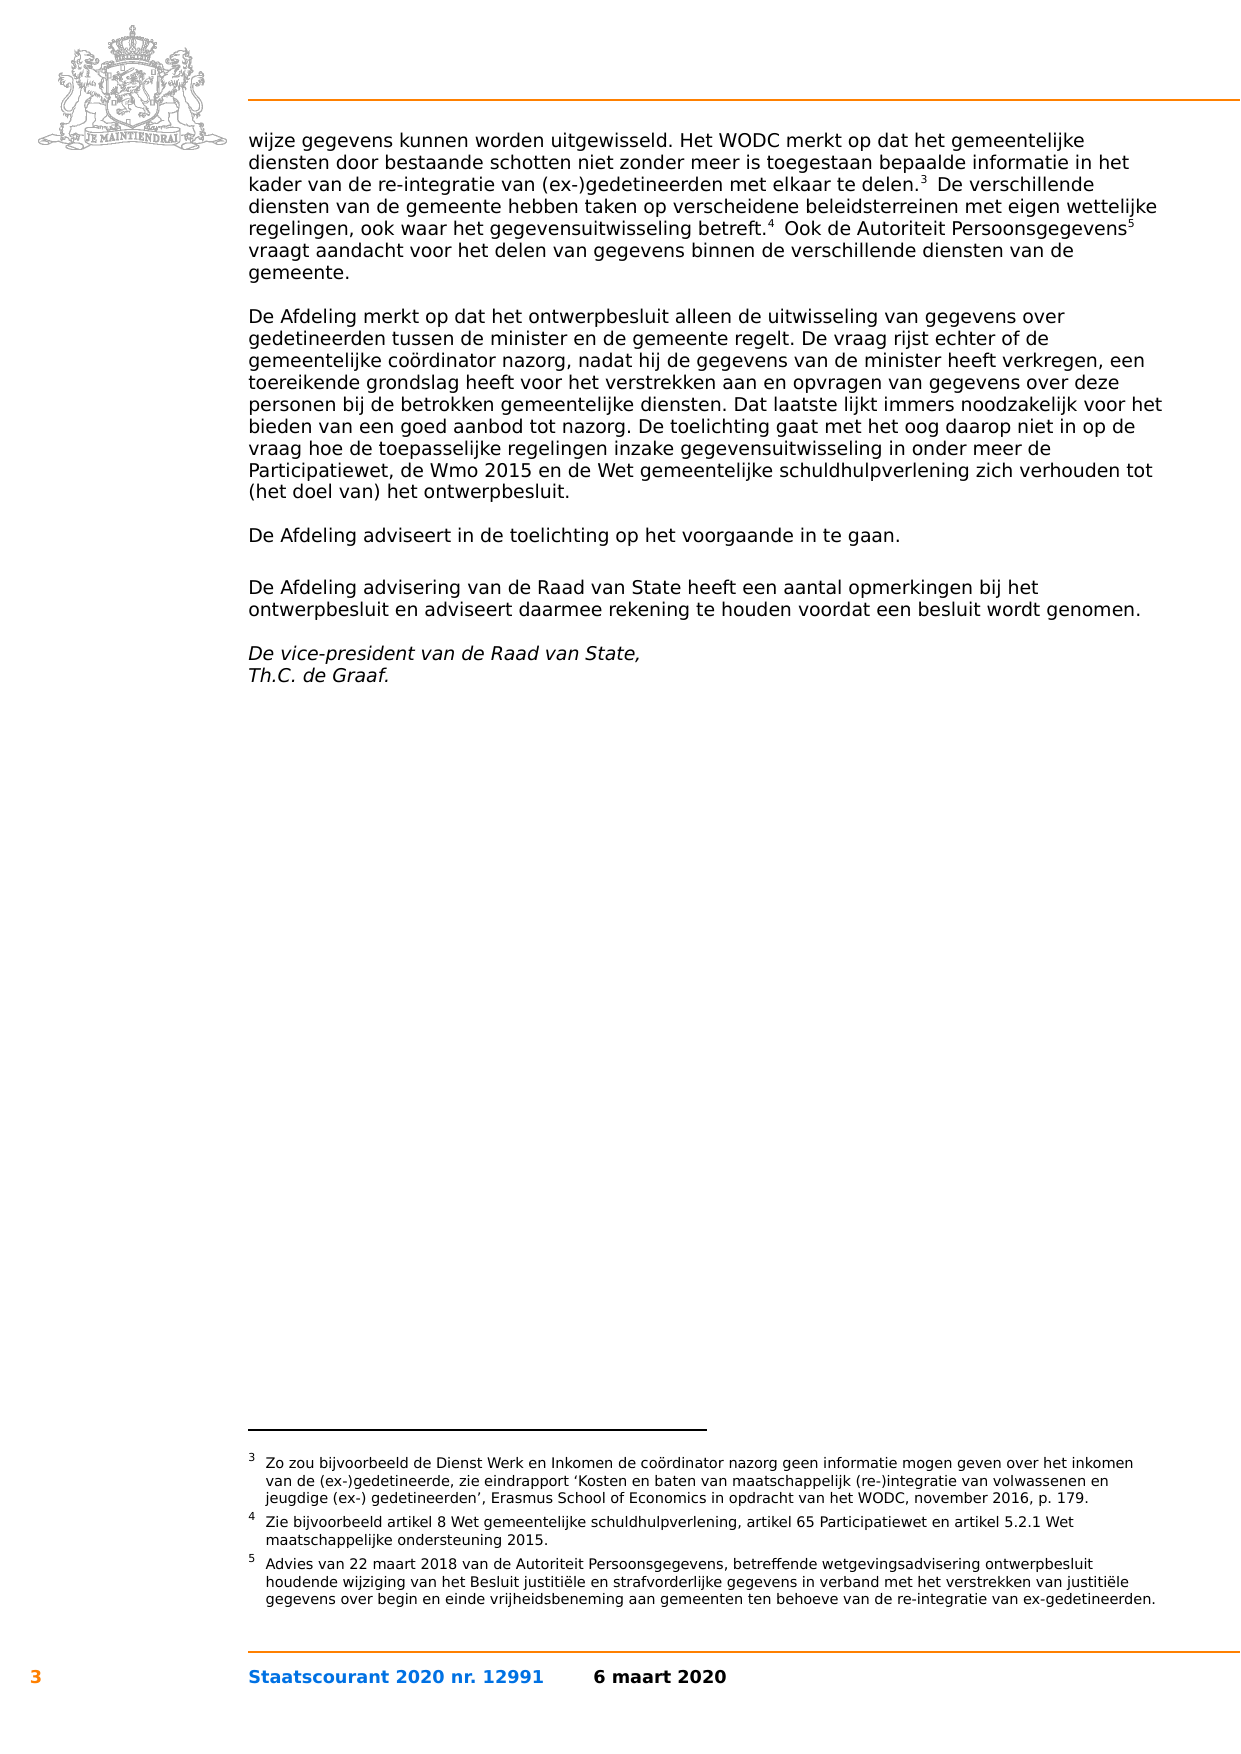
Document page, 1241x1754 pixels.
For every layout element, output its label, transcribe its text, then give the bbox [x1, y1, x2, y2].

text Advies van 22 maart 2018 van de Autoriteit Persoonsgegevens, betreffende wetgevingsadvisering ontwerpbesluit houdende wijziging van het Besluit justitiële en strafvorderlijke gegevens in verband met het verstrekken van justitiële gegevens over begin en einde vrijheidsbeneming aan gemeenten ten behoeve van de re-integratie van ex-gedetineerden. [248, 1552, 1163, 1608]
text Zie bijvoorbeeld artikel 8 Wet gemeentelijke schuldhulpverlening, artikel 65 Participatiewet en artikel 5.2.1 Wet maatschappelijke ondersteuning 2015. [248, 1510, 1163, 1549]
text wijze gegevens kunnen worden uitgewisseld. Het WODC merkt op dat het gemeentelijke diensten door bestaande schotten niet zonder meer is toegestaan bepaalde informatie in het kader van de re-integratie van (ex-)gedetineerden met elkaar te delen. De verschillende diensten van de gemeente hebben taken op verscheidene beleidsterreinen met eigen wettelijke regelingen, ook waar het gegevensuitwisseling betreft. Ook de Autoriteit Persoonsgegevens vraagt aandacht voor het delen van gegevens binnen de verschillende diensten van de gemeente. [248, 130, 1163, 284]
text Zo zou bijvoorbeeld de Dienst Werk en Inkomen de coördinator nazorg geen informatie mogen geven over het inkomen van de (ex-)gedetineerde, zie eindrapport ‘Kosten en baten van maatschappelijk (re-)integratie van volwassenen en jeugdige (ex-) gedetineerden’, Erasmus School of Economics in opdracht van het WODC, november 2016, p. 179. [248, 1451, 1163, 1507]
text De Afdeling merkt op dat het ontwerpbesluit alleen de uitwisseling van gegevens over gedetineerden tussen de minister en de gemeente regelt. De vraag rijst echter of de gemeentelijke coördinator nazorg, nadat hij de gegevens van de minister heeft verkregen, een toereikende grondslag heeft voor het verstrekken aan en opvragen van gegevens over deze personen bij de betrokken gemeentelijke diensten. Dat laatste lijkt immers noodzakelijk voor het bieden van een goed aanbod tot nazorg. De toelichting gaat met het oog daarop niet in op de vraag hoe de toepasselijke regelingen inzake gegevensuitwisseling in onder meer de Participatiewet, de Wmo 2015 en de Wet gemeentelijke schuldhulpverlening zich verhouden tot (het doel van) het ontwerpbesluit. [248, 306, 1163, 503]
picture [38, 25, 227, 150]
text De vice-president van de Raad van State, Th.C. de Graaf. [248, 643, 1163, 687]
text De Afdeling adviseert in de toelichting op het voorgaande in te gaan. [248, 525, 1163, 547]
text De Afdeling advisering van de Raad van State heeft een aantal opmerkingen bij het ontwerpbesluit en adviseert daarmee rekening te houden voordat een besluit wordt genomen. [248, 577, 1163, 621]
